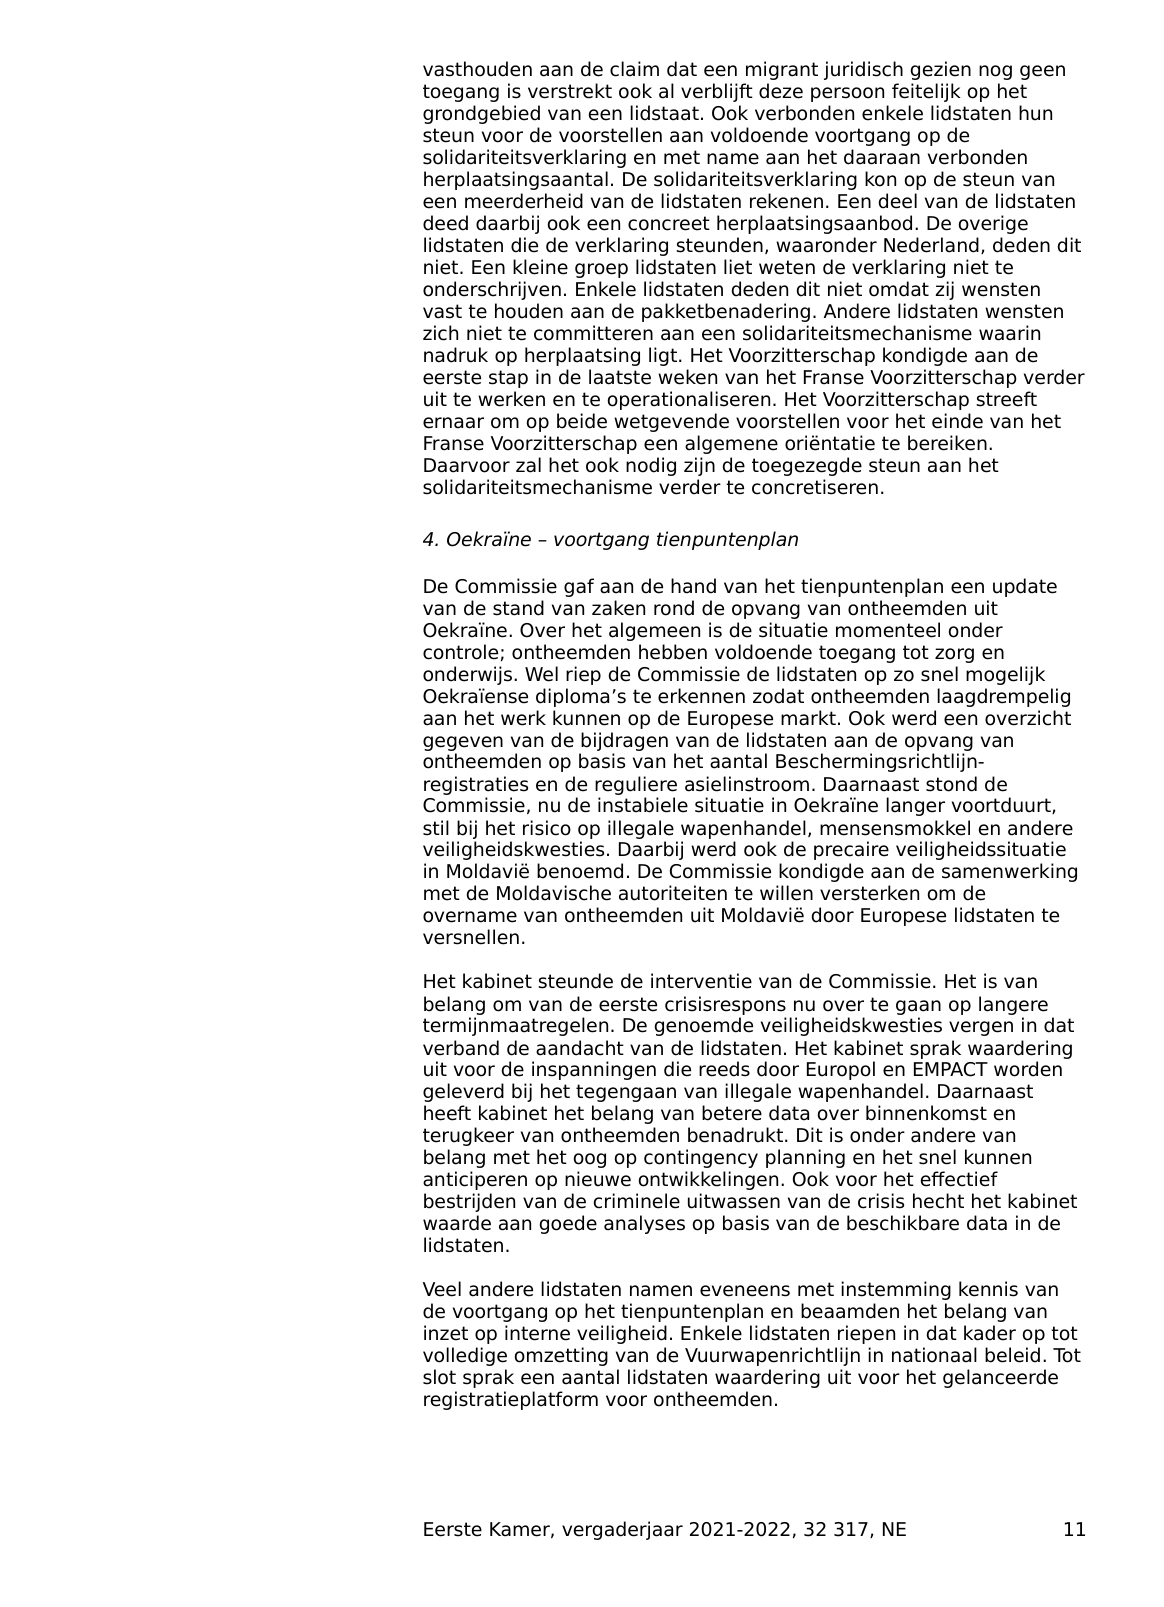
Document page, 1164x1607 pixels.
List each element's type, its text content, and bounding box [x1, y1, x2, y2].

text vasthouden aan de claim dat een migrant juridisch gezien nog geen toegang is verstrekt ook al verblijft deze persoon feitelijk op het grondgebied van een lidstaat. Ook verbonden enkele lidstaten hun steun voor de voorstellen aan voldoende voortgang op de solidariteitsverklaring en met name aan het daaraan verbonden herplaatsingsaantal. De solidariteitsverklaring kon op de steun van een meerderheid van de lidstaten rekenen. Een deel van de lidstaten deed daarbij ook een concreet herplaatsingsaanbod. De overige lidstaten die de verklaring steunden, waaronder Nederland, deden dit niet. Een kleine groep lidstaten liet weten de verklaring niet te onderschrijven. Enkele lidstaten deden dit niet omdat zij wensten vast te houden aan de pakketbenadering. Andere lidstaten wensten zich niet te committeren aan een solidariteitsmechanisme waarin nadruk op herplaatsing ligt. Het Voorzitterschap kondigde aan de eerste stap in de laatste weken van het Franse Voorzitterschap verder uit te werken en te operationaliseren. Het Voorzitterschap streeft ernaar om op beide wetgevende voorstellen voor het einde van het Franse Voorzitterschap een algemene oriëntatie te bereiken. Daarvoor zal het ook nodig zijn de toegezegde steun aan het solidariteitsmechanisme verder te concretiseren. [422, 59, 1087, 499]
text Veel andere lidstaten namen eveneens met instemming kennis van de voortgang op het tienpuntenplan en beaamden het belang van inzet op interne veiligheid. Enkele lidstaten riepen in dat kader op tot volledige omzetting van de Vuurwapenrichtlijn in nationaal beleid. Tot slot sprak een aantal lidstaten waardering uit voor het gelanceerde registratieplatform voor ontheemden. [422, 1279, 1087, 1411]
subtitle 4. Oekraïne – voortgang tienpuntenplan [422, 529, 1087, 551]
text Het kabinet steunde de interventie van de Commissie. Het is van belang om van de eerste crisisrespons nu over te gaan op langere termijnmaatregelen. De genoemde veiligheidskwesties vergen in dat verband de aandacht van de lidstaten. Het kabinet sprak waardering uit voor de inspanningen die reeds door Europol en EMPACT worden geleverd bij het tegengaan van illegale wapenhandel. Daarnaast heeft kabinet het belang van betere data over binnenkomst en terugkeer van ontheemden benadrukt. Dit is onder andere van belang met het oog op contingency planning en het snel kunnen anticiperen op nieuwe ontwikkelingen. Ook voor het effectief bestrijden van de criminele uitwassen van de crisis hecht het kabinet waarde aan goede analyses op basis van de beschikbare data in de lidstaten. [422, 971, 1087, 1257]
text De Commissie gaf aan de hand van het tienpuntenplan een update van de stand van zaken rond de opvang van ontheemden uit Oekraïne. Over het algemeen is de situatie momenteel onder controle; ontheemden hebben voldoende toegang tot zorg en onderwijs. Wel riep de Commissie de lidstaten op zo snel mogelijk Oekraïense diploma’s te erkennen zodat ontheemden laagdrempelig aan het werk kunnen op de Europese markt. Ook werd een overzicht gegeven van de bijdragen van de lidstaten aan de opvang van ontheemden op basis van het aantal Beschermingsrichtlijn-registraties en de reguliere asielinstroom. Daarnaast stond de Commissie, nu de instabiele situatie in Oekraïne langer voortduurt, stil bij het risico op illegale wapenhandel, mensensmokkel en andere veiligheidskwesties. Daarbij werd ook de precaire veiligheidssituatie in Moldavië benoemd. De Commissie kondigde aan de samenwerking met de Moldavische autoriteiten te willen versterken om de overname van ontheemden uit Moldavië door Europese lidstaten te versnellen. [422, 576, 1087, 949]
